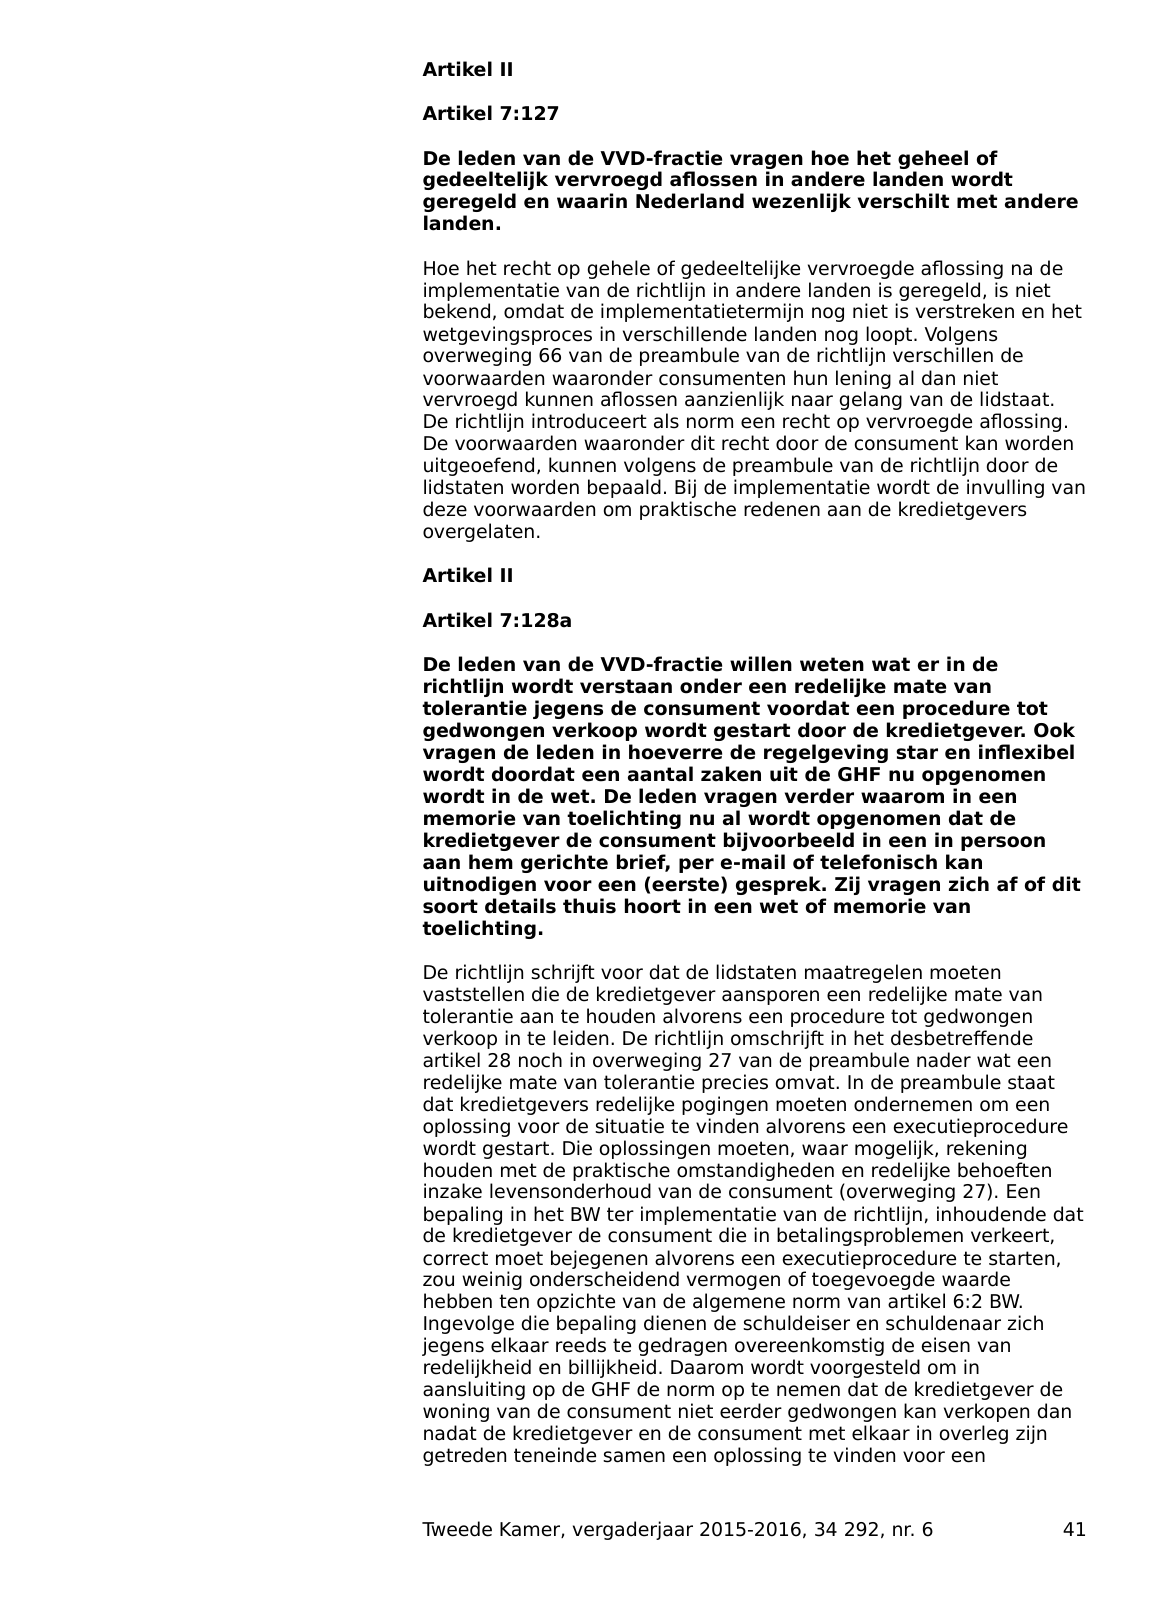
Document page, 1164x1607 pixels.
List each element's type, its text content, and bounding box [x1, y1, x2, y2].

subtitle Artikel 7:128a [422, 609, 1087, 632]
text Hoe het recht op gehele of gedeeltelijke vervroegde aflossing na de implementatie van de richtlijn in andere landen is geregeld, is niet bekend, omdat de implementatietermijn nog niet is verstreken en het wetgevingsproces in verschillende landen nog loopt. Volgens overweging 66 van de preambule van de richtlijn verschillen de voorwaarden waaronder consumenten hun lening al dan niet vervroegd kunnen aflossen aanzienlijk naar gelang van de lidstaat. De richtlijn introduceert als norm een recht op vervroegde aflossing. De voorwaarden waaronder dit recht door de consument kan worden uitgeoefend, kunnen volgens de preambule van de richtlijn door de lidstaten worden bepaald. Bij de implementatie wordt de invulling van deze voorwaarden om praktische redenen aan de kredietgevers overgelaten. [422, 257, 1087, 543]
subtitle Artikel 7:127 [422, 103, 1087, 125]
text De leden van de VVD-fractie vragen hoe het geheel of gedeeltelijk vervroegd aflossen in andere landen wordt geregeld en waarin Nederland wezenlijk verschilt met andere landen. [422, 147, 1087, 235]
text De richtlijn schrijft voor dat de lidstaten maatregelen moeten vaststellen die de kredietgever aansporen een redelijke mate van tolerantie aan te houden alvorens een procedure tot gedwongen verkoop in te leiden. De richtlijn omschrijft in het desbetreffende artikel 28 noch in overweging 27 van de preambule nader wat een redelijke mate van tolerantie precies omvat. In de preambule staat dat kredietgevers redelijke pogingen moeten ondernemen om een oplossing voor de situatie te vinden alvorens een executieprocedure wordt gestart. Die oplossingen moeten, waar mogelijk, rekening houden met de praktische omstandigheden en redelijke behoeften inzake levensonderhoud van de consument (overweging 27). Een bepaling in het BW ter implementatie van de richtlijn, inhoudende dat de kredietgever de consument die in betalingsproblemen verkeert, correct moet bejegenen alvorens een executieprocedure te starten, zou weinig onderscheidend vermogen of toegevoegde waarde hebben ten opzichte van de algemene norm van artikel 6:2 BW. Ingevolge die bepaling dienen de schuldeiser en schuldenaar zich jegens elkaar reeds te gedragen overeenkomstig de eisen van redelijkheid en billijkheid. Daarom wordt voorgesteld om in aansluiting op de GHF de norm op te nemen dat de kredietgever de woning van de consument niet eerder gedwongen kan verkopen dan nadat de kredietgever en de consument met elkaar in overleg zijn getreden teneinde samen een oplossing te vinden voor een [422, 962, 1087, 1467]
subtitle Artikel II [422, 59, 1087, 81]
text De leden van de VVD-fractie willen weten wat er in de richtlijn wordt verstaan onder een redelijke mate van tolerantie jegens de consument voordat een procedure tot gedwongen verkoop wordt gestart door de kredietgever. Ook vragen de leden in hoeverre de regelgeving star en inflexibel wordt doordat een aantal zaken uit de GHF nu opgenomen wordt in de wet. De leden vragen verder waarom in een memorie van toelichting nu al wordt opgenomen dat de kredietgever de consument bijvoorbeeld in een in persoon aan hem gerichte brief, per e-mail of telefonisch kan uitnodigen voor een (eerste) gesprek. Zij vragen zich af of dit soort details thuis hoort in een wet of memorie van toelichting. [422, 654, 1087, 939]
subtitle Artikel II [422, 565, 1087, 587]
